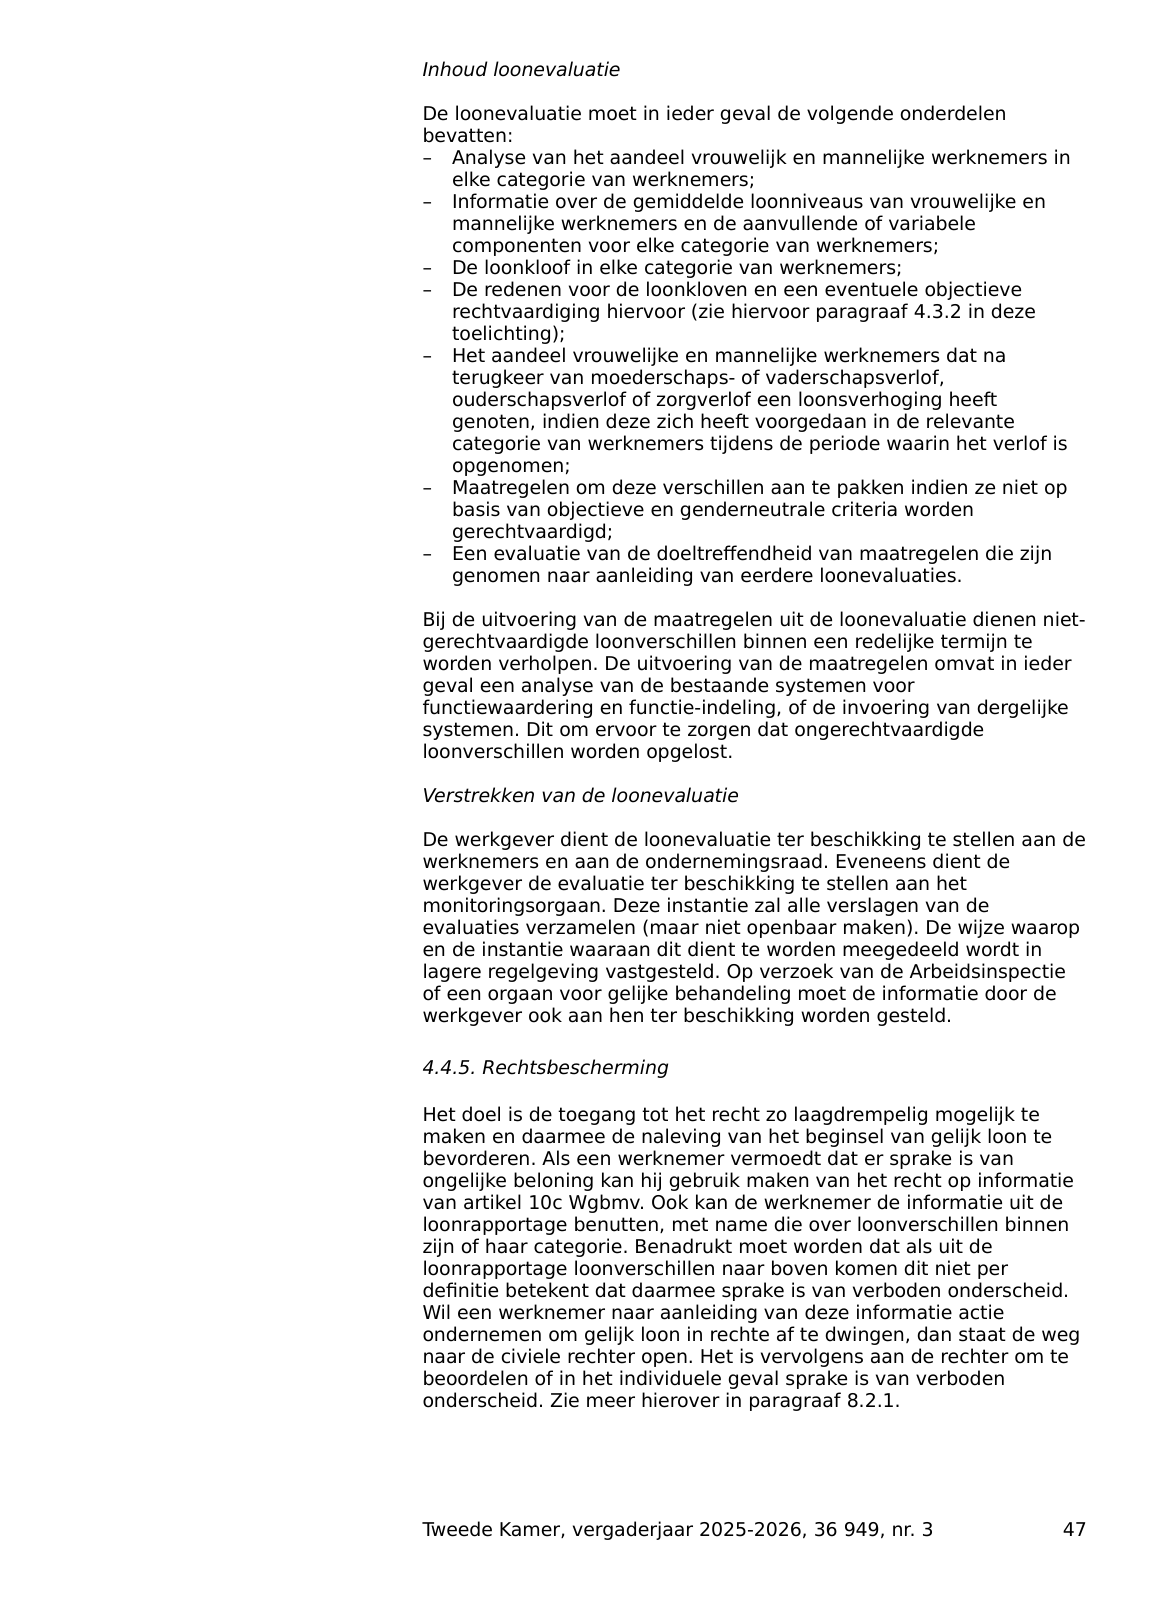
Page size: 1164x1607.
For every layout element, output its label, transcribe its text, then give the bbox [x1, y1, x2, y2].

text Bij de uitvoering van de maatregelen uit de loonevaluatie dienen niet-gerechtvaardigde loonverschillen binnen een redelijke termijn te worden verholpen. De uitvoering van de maatregelen omvat in ieder geval een analyse van de bestaande systemen voor functiewaardering en functie-indeling, of de invoering van dergelijke systemen. Dit om ervoor te zorgen dat ongerechtvaardigde loonverschillen worden opgelost. [422, 609, 1087, 763]
text – Het aandeel vrouwelijke en mannelijke werknemers dat na terugkeer van moederschaps- of vaderschapsverlof, ouderschapsverlof of zorgverlof een loonsverhoging heeft genoten, indien deze zich heeft voorgedaan in de relevante categorie van werknemers tijdens de periode waarin het verlof is opgenomen; [422, 345, 1087, 477]
text – De redenen voor de loonkloven en een eventuele objectieve rechtvaardiging hiervoor (zie hiervoor paragraaf 4.3.2 in deze toelichting); [422, 279, 1087, 345]
text – Maatregelen om deze verschillen aan te pakken indien ze niet op basis van objectieve en genderneutrale criteria worden gerechtvaardigd; [422, 477, 1087, 543]
text – Analyse van het aandeel vrouwelijk en mannelijke werknemers in elke categorie van werknemers; [422, 147, 1087, 191]
subtitle Inhoud loonevaluatie [422, 59, 1087, 81]
text Het doel is de toegang tot het recht zo laagdrempelig mogelijk te maken en daarmee de naleving van het beginsel van gelijk loon te bevorderen. Als een werknemer vermoedt dat er sprake is van ongelijke beloning kan hij gebruik maken van het recht op informatie van artikel 10c Wgbmv. Ook kan de werknemer de informatie uit de loonrapportage benutten, met name die over loonverschillen binnen zijn of haar categorie. Benadrukt moet worden dat als uit de loonrapportage loonverschillen naar boven komen dit niet per definitie betekent dat daarmee sprake is van verboden onderscheid. Wil een werknemer naar aanleiding van deze informatie actie ondernemen om gelijk loon in rechte af te dwingen, dan staat de weg naar de civiele rechter open. Het is vervolgens aan de rechter om te beoordelen of in het individuele geval sprake is van verboden onderscheid. Zie meer hierover in paragraaf 8.2.1. [422, 1104, 1087, 1412]
text – Een evaluatie van de doeltreffendheid van maatregelen die zijn genomen naar aanleiding van eerdere loonevaluaties. [422, 543, 1087, 587]
text De loonevaluatie moet in ieder geval de volgende onderdelen bevatten: [422, 103, 1087, 147]
text De werkgever dient de loonevaluatie ter beschikking te stellen aan de werknemers en aan de ondernemingsraad. Eveneens dient de werkgever de evaluatie ter beschikking te stellen aan het monitoringsorgaan. Deze instantie zal alle verslagen van de evaluaties verzamelen (maar niet openbaar maken). De wijze waarop en de instantie waaraan dit dient te worden meegedeeld wordt in lagere regelgeving vastgesteld. Op verzoek van de Arbeidsinspectie of een orgaan voor gelijke behandeling moet de informatie door de werkgever ook aan hen ter beschikking worden gesteld. [422, 829, 1087, 1027]
subtitle 4.4.5. Rechtsbescherming [422, 1057, 1087, 1079]
text – De loonkloof in elke categorie van werknemers; [422, 257, 1087, 279]
subtitle Verstrekken van de loonevaluatie [422, 785, 1087, 807]
text – Informatie over de gemiddelde loonniveaus van vrouwelijke en mannelijke werknemers en de aanvullende of variabele componenten voor elke categorie van werknemers; [422, 191, 1087, 257]
